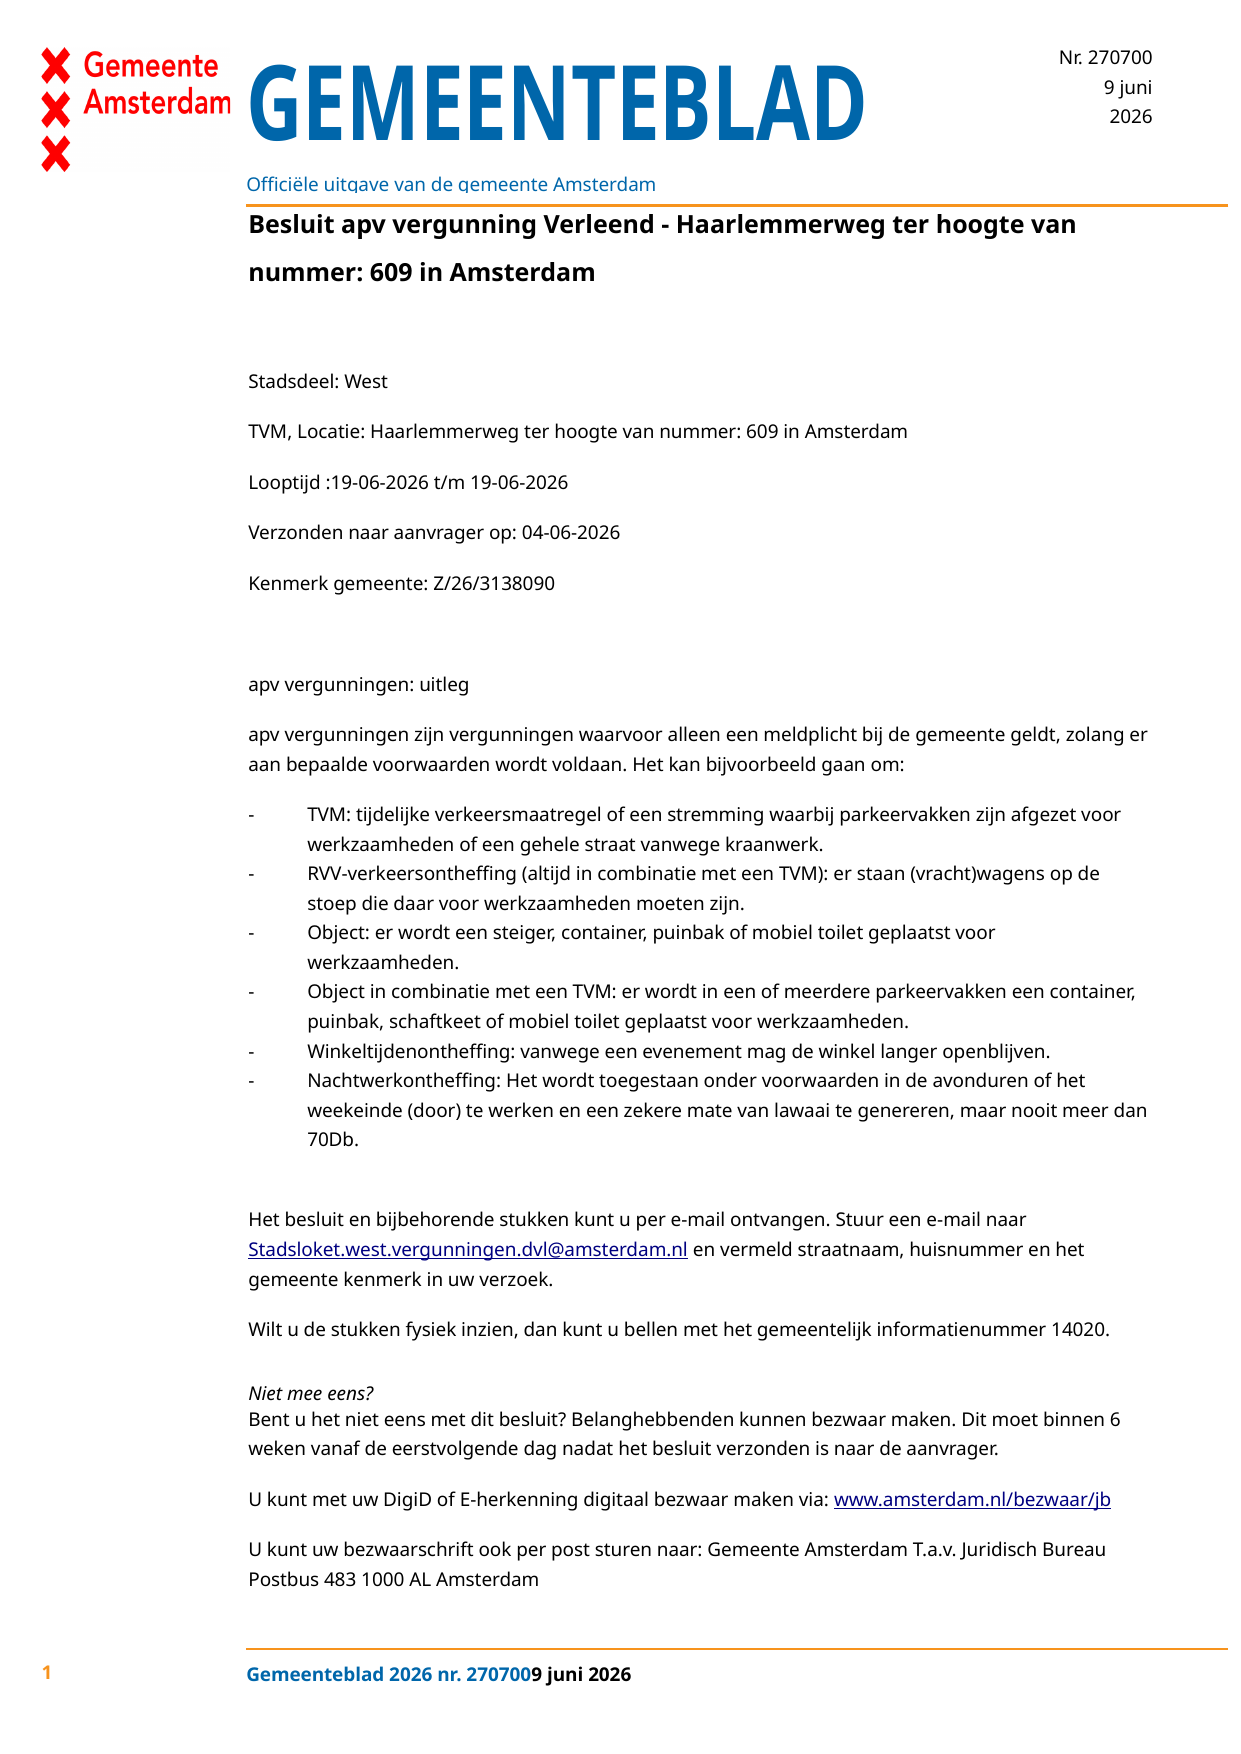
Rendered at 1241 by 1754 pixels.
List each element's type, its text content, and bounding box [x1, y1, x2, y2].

text apv vergunningen: uitleg [248, 671, 1152, 697]
text Kenmerk gemeente: Z/26/3138090 [248, 570, 1152, 596]
list TVM: tijdelijke verkeersmaatregel of een stremming waarbij parkeervakken zijn afgezet voor werkzaamheden of een gehele straat vanwege kraanwerk. [248, 801, 1152, 857]
picture [41, 47, 231, 172]
text Looptijd :19-06-2026 t/m 19-06-2026 [248, 469, 1152, 495]
text Verzonden naar aanvrager op: 04-06-2026 [248, 519, 1152, 545]
text Besluit apv vergunning Verleend - Haarlemmerweg ter hoogte van nummer: 609 in Amsterdam [248, 207, 1152, 288]
list RVV-verkeersontheffing (altijd in combinatie met een TVM): er staan (vracht)wagens op de stoep die daar voor werkzaamheden moeten zijn. [248, 860, 1152, 916]
text Stadsdeel: West [248, 368, 1152, 394]
text Het besluit en bijbehorende stukken kunt u per e-mail ontvangen. Stuur een e-mail naar Stadsloket.west.vergunningen.dvl@amsterdam.nl en vermeld straatnaam, huisnummer en het gemeente kenmerk in uw verzoek. [248, 1207, 1152, 1292]
text U kunt uw bezwaarschrift ook per post sturen naar: Gemeente Amsterdam T.a.v. Juridisch Bureau Postbus 483 1000 AL Amsterdam [248, 1536, 1152, 1592]
list Object: er wordt een steiger, container, puinbak of mobiel toilet geplaatst voor werkzaamheden. [248, 919, 1152, 975]
list Winkeltijdenontheffing: vanwege een evenement mag de winkel langer openblijven. [248, 1038, 1152, 1064]
text Bent u het niet eens met dit besluit? Belanghebbenden kunnen bezwaar maken. Dit moet binnen 6 weken vanaf de eerstvolgende dag nadat het besluit verzonden is naar de aanvrager. [248, 1406, 1152, 1461]
text TVM, Locatie: Haarlemmerweg ter hoogte van nummer: 609 in Amsterdam [248, 419, 1152, 444]
text Wilt u de stukken fysiek inzien, dan kunt u bellen met het gemeentelijk informatienummer 14020. [248, 1316, 1152, 1342]
text apv vergunningen zijn vergunningen waarvoor alleen een meldplicht bij de gemeente geldt, zolang er aan bepaalde voorwaarden wordt voldaan. Het kan bijvoorbeeld gaan om: [248, 721, 1152, 777]
list Object in combinatie met een TVM: er wordt in een of meerdere parkeervakken een container, puinbak, schaftkeet of mobiel toilet geplaatst voor werkzaamheden. [248, 979, 1152, 1034]
text Niet mee eens? [248, 1380, 1152, 1406]
list Nachtwerkontheffing: Het wordt toegestaan onder voorwaarden in de avonduren of het weekeinde (door) te werken en een zekere mate van lawaai te genereren, maar nooit meer dan 70Db. [248, 1067, 1152, 1152]
text U kunt met uw DigiD of E-herkenning digitaal bezwaar maken via: www.amsterdam.nl/bezwaar/jb [248, 1486, 1152, 1512]
